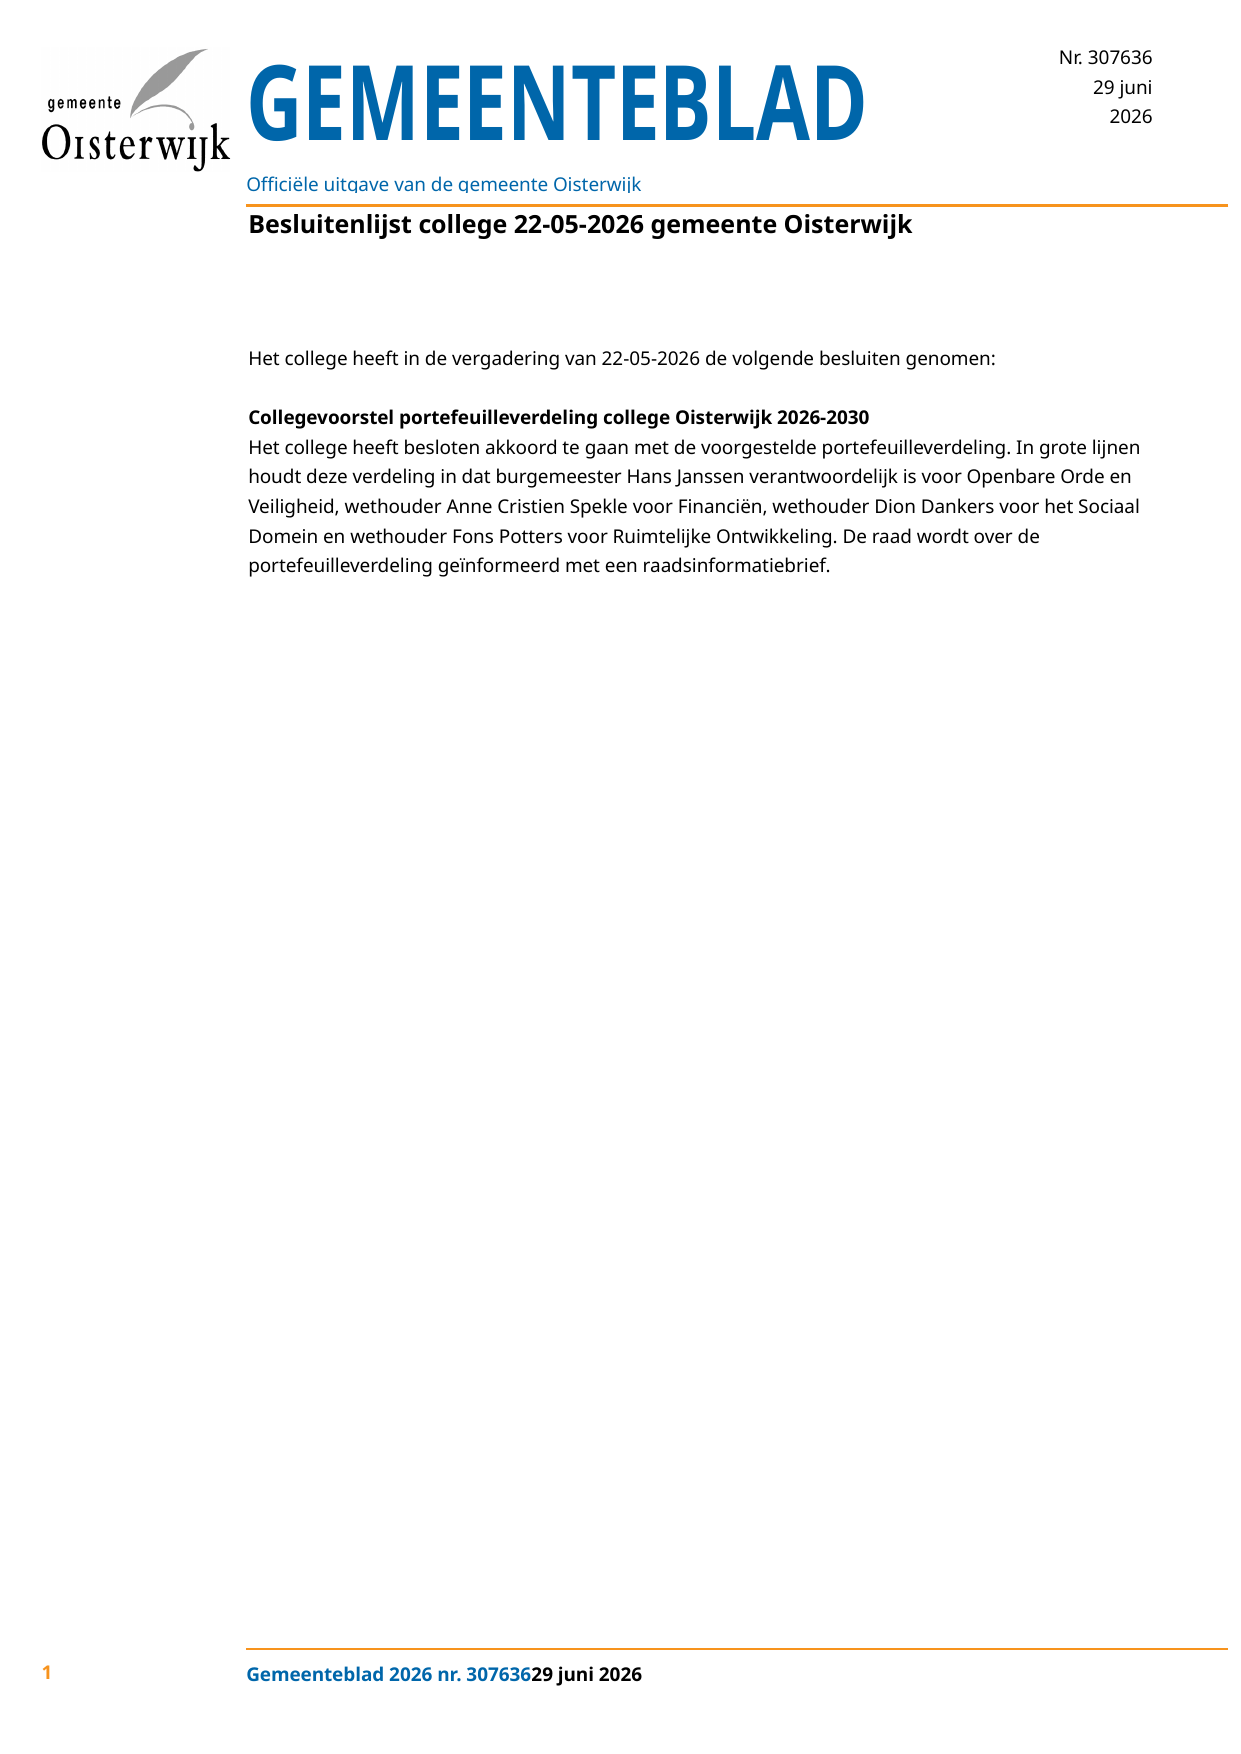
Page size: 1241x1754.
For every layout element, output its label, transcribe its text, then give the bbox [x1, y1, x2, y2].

text Het college heeft in de vergadering van 22-05-2026 de volgende besluiten genomen: [248, 345, 1152, 371]
text Besluitenlijst college 22-05-2026 gemeente Oisterwijk [248, 207, 1152, 241]
text Het college heeft besloten akkoord te gaan met de voorgestelde portefeuilleverdeling. In grote lijnen houdt deze verdeling in dat burgemeester Hans Janssen verantwoordelijk is voor Openbare Orde en Veiligheid, wethouder Anne Cristien Spekle voor Financiën, wethouder Dion Dankers voor het Sociaal Domein en wethouder Fons Potters voor Ruimtelijke Ontwikkeling. De raad wordt over de portefeuilleverdeling geïnformeerd met een raadsinformatiebrief. [248, 434, 1152, 578]
picture [41, 47, 231, 172]
text Collegevoorstel portefeuilleverdeling college Oisterwijk 2026-2030 [248, 404, 1152, 430]
